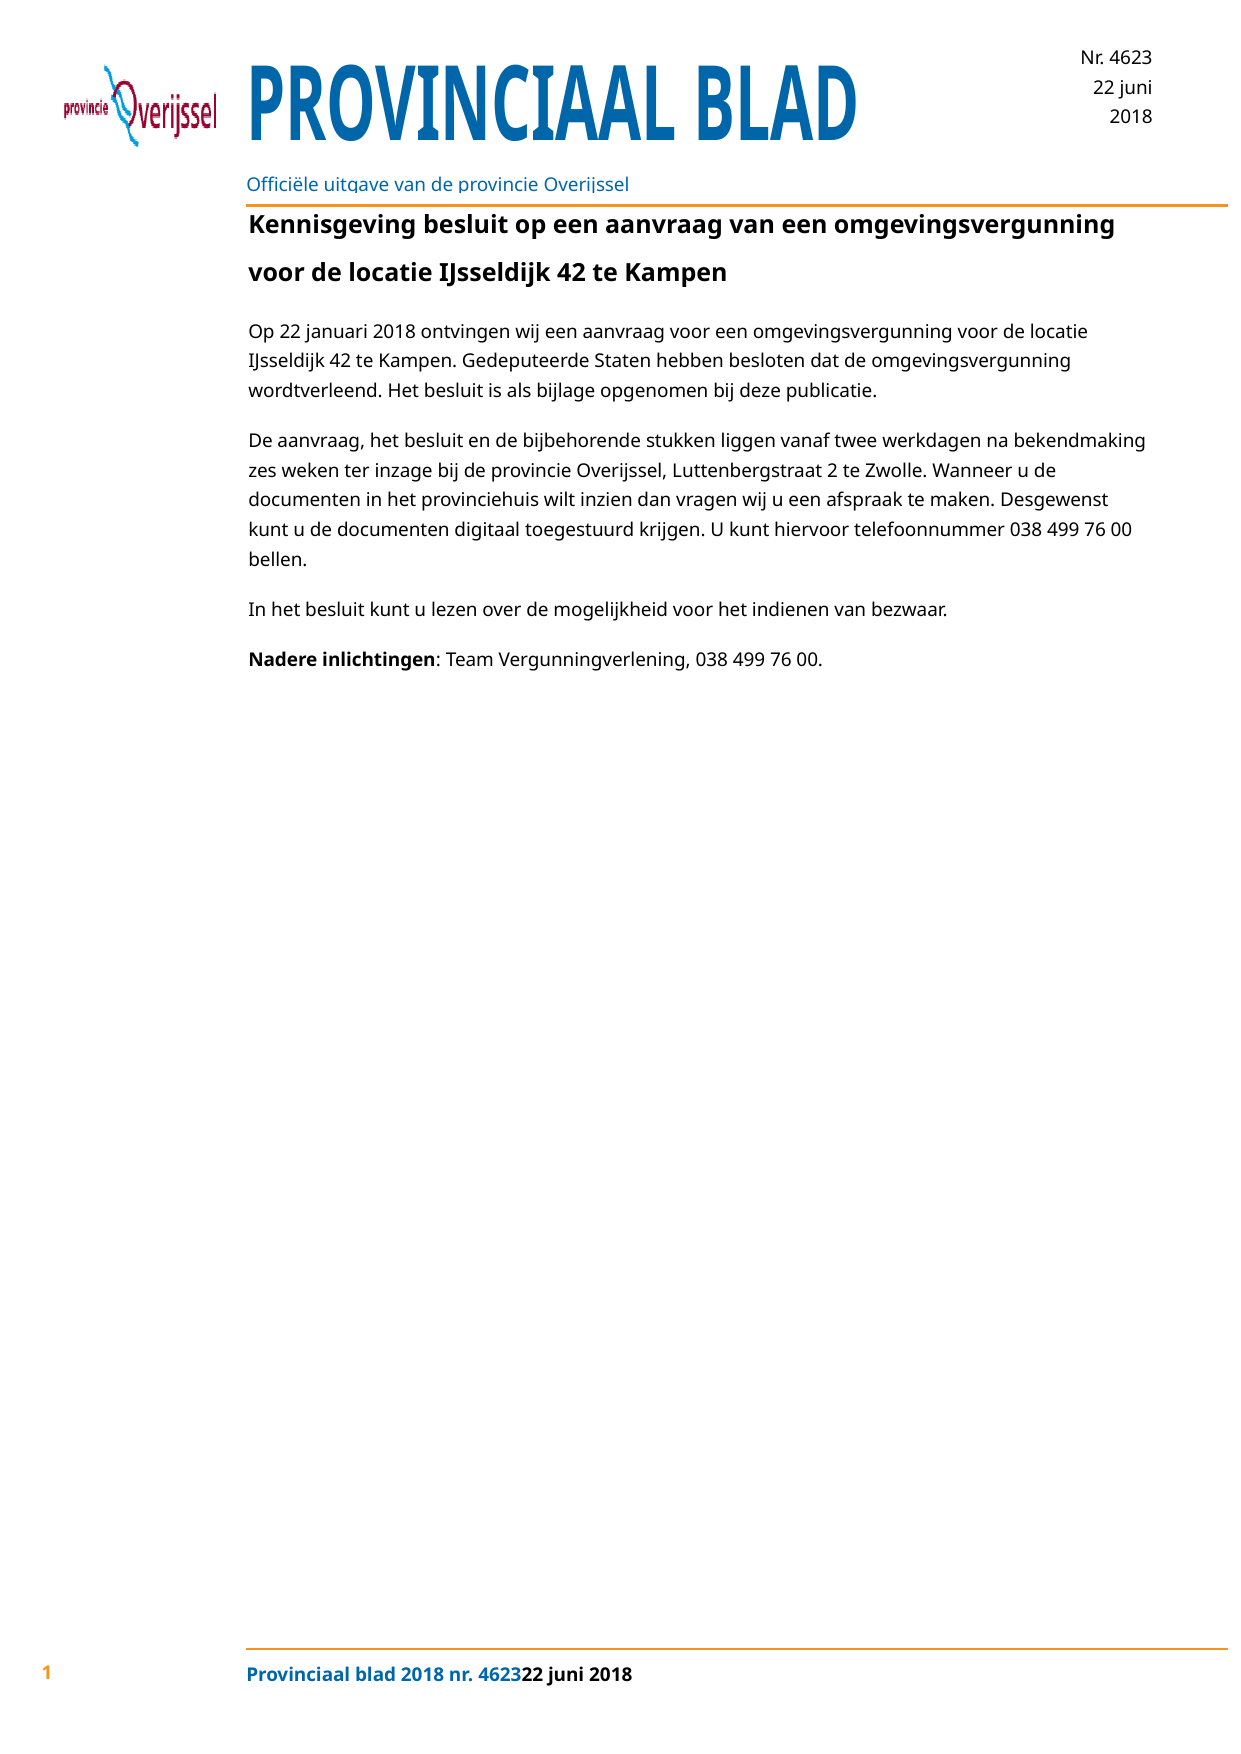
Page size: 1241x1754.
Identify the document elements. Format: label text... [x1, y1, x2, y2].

text De aanvraag, het besluit en de bijbehorende stukken liggen vanaf twee werkdagen na bekendmaking zes weken ter inzage bij de provincie Overijssel, Luttenbergstraat 2 te Zwolle. Wanneer u de documenten in het provinciehuis wilt inzien dan vragen wij u een afspraak te maken. Desgewenst kunt u de documenten digitaal toegestuurd krijgen. U kunt hiervoor telefoonnummer 038 499 76 00 bellen. [248, 427, 1152, 572]
picture [41, 47, 231, 172]
text Kennisgeving besluit op een aanvraag van een omgevingsvergunning voor de locatie IJsseldijk 42 te Kampen [248, 207, 1152, 288]
text Op 22 januari 2018 ontvingen wij een aanvraag voor een omgevingsvergunning voor de locatie IJsseldijk 42 te Kampen. Gedeputeerde Staten hebben besloten dat de omgevingsvergunning wordtverleend. Het besluit is als bijlage opgenomen bij deze publicatie. [248, 318, 1152, 403]
text In het besluit kunt u lezen over de mogelijkheid voor het indienen van bezwaar. [248, 596, 1152, 622]
text Nadere inlichtingen: Team Vergunningverlening, 038 499 76 00. [248, 647, 1152, 672]
